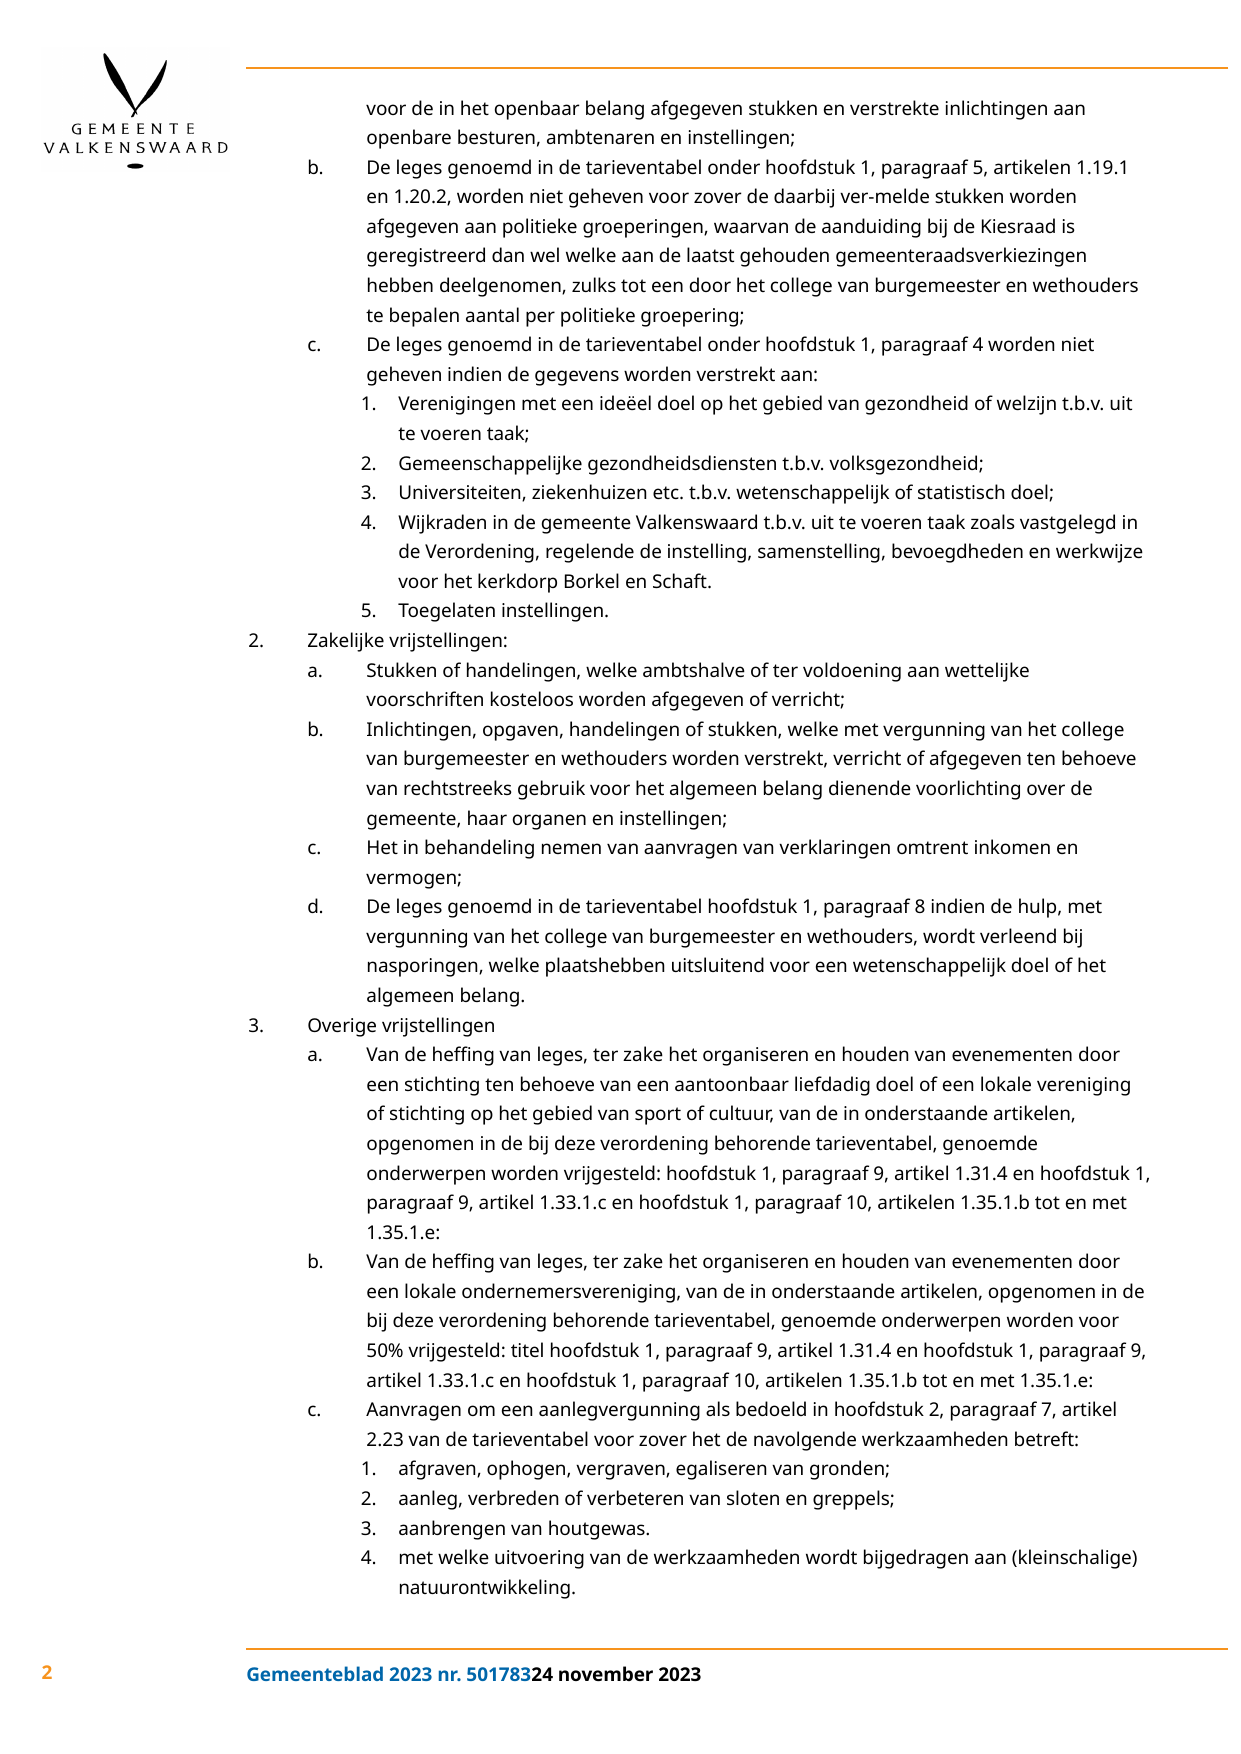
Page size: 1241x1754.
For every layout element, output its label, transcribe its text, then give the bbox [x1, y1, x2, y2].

list Inlichtingen, opgaven, handelingen of stukken, welke met vergunning van het college van burgemeester en wethouders worden verstrekt, verricht of afgegeven ten behoeve van rechtstreeks gebruik voor het algemeen belang dienende voorlichting over de gemeente, haar organen en instellingen; [307, 716, 1152, 831]
list Het in behandeling nemen van aanvragen van verklaringen omtrent inkomen en vermogen; [307, 834, 1152, 890]
list afgraven, ophogen, vergraven, egaliseren van gronden; [361, 1456, 1152, 1481]
list met welke uitvoering van de werkzaamheden wordt bijgedragen aan (kleinschalige) natuurontwikkeling. [361, 1544, 1152, 1600]
list Toegelaten instellingen. [361, 598, 1152, 623]
list De leges genoemd in de tarieventabel onder hoofdstuk 1, paragraaf 5, artikelen 1.19.1 en 1.20.2, worden niet geheven voor zover de daarbij ver-melde stukken worden afgegeven aan politieke groeperingen, waarvan de aanduiding bij de Kiesraad is geregistreerd dan wel welke aan de laatst gehouden gemeenteraadsverkiezingen hebben deelgenomen, zulks tot een door het college van burgemeester en wethouders te bepalen aantal per politieke groepering; [307, 154, 1152, 328]
list Overige vrijstellingen [248, 1012, 1152, 1038]
list aanbrengen van houtgewas. [361, 1515, 1152, 1541]
list Van de heffing van leges, ter zake het organiseren en houden van evenementen door een lokale ondernemersvereniging, van de in onderstaande artikelen, opgenomen in de bij deze verordening behorende tarieventabel, genoemde onderwerpen worden voor 50% vrijgesteld: titel hoofdstuk 1, paragraaf 9, artikel 1.31.4 en hoofdstuk 1, paragraaf 9, artikel 1.33.1.c en hoofdstuk 1, paragraaf 10, artikelen 1.35.1.b tot en met 1.35.1.e: [307, 1248, 1152, 1393]
picture [41, 47, 231, 172]
list Universiteiten, ziekenhuizen etc. t.b.v. wetenschappelijk of statistisch doel; [361, 479, 1152, 505]
list Zakelijke vrijstellingen: [248, 627, 1152, 653]
list voor de in het openbaar belang afgegeven stukken en verstrekte inlichtingen aan openbare besturen, ambtenaren en instellingen; [307, 95, 1152, 150]
list aanleg, verbreden of verbeteren van sloten en greppels; [361, 1485, 1152, 1511]
list Stukken of handelingen, welke ambtshalve of ter voldoening aan wettelijke voorschriften kosteloos worden afgegeven of verricht; [307, 657, 1152, 712]
list Aanvragen om een aanlegvergunning als bedoeld in hoofdstuk 2, paragraaf 7, artikel 2.23 van de tarieventabel voor zover het de navolgende werkzaamheden betreft: [307, 1396, 1152, 1452]
list Van de heffing van leges, ter zake het organiseren en houden van evenementen door een stichting ten behoeve van een aantoonbaar liefdadig doel of een lokale vereniging of stichting op het gebied van sport of cultuur, van de in onderstaande artikelen, opgenomen in de bij deze verordening behorende tarieventabel, genoemde onderwerpen worden vrijgesteld: hoofdstuk 1, paragraaf 9, artikel 1.31.4 en hoofdstuk 1, paragraaf 9, artikel 1.33.1.c en hoofdstuk 1, paragraaf 10, artikelen 1.35.1.b tot en met 1.35.1.e: [307, 1041, 1152, 1245]
list Wijkraden in de gemeente Valkenswaard t.b.v. uit te voeren taak zoals vastgelegd in de Verordening, regelende de instelling, samenstelling, bevoegdheden en werkwijze voor het kerkdorp Borkel en Schaft. [361, 509, 1152, 594]
list De leges genoemd in de tarieventabel hoofdstuk 1, paragraaf 8 indien de hulp, met vergunning van het college van burgemeester en wethouders, wordt verleend bij nasporingen, welke plaatshebben uitsluitend voor een wetenschappelijk doel of het algemeen belang. [307, 893, 1152, 1008]
list Verenigingen met een ideëel doel op het gebied van gezondheid of welzijn t.b.v. uit te voeren taak; [361, 391, 1152, 446]
list De leges genoemd in de tarieventabel onder hoofdstuk 1, paragraaf 4 worden niet geheven indien de gegevens worden verstrekt aan: [307, 331, 1152, 387]
list Gemeenschappelijke gezondheidsdiensten t.b.v. volksgezondheid; [361, 450, 1152, 476]
